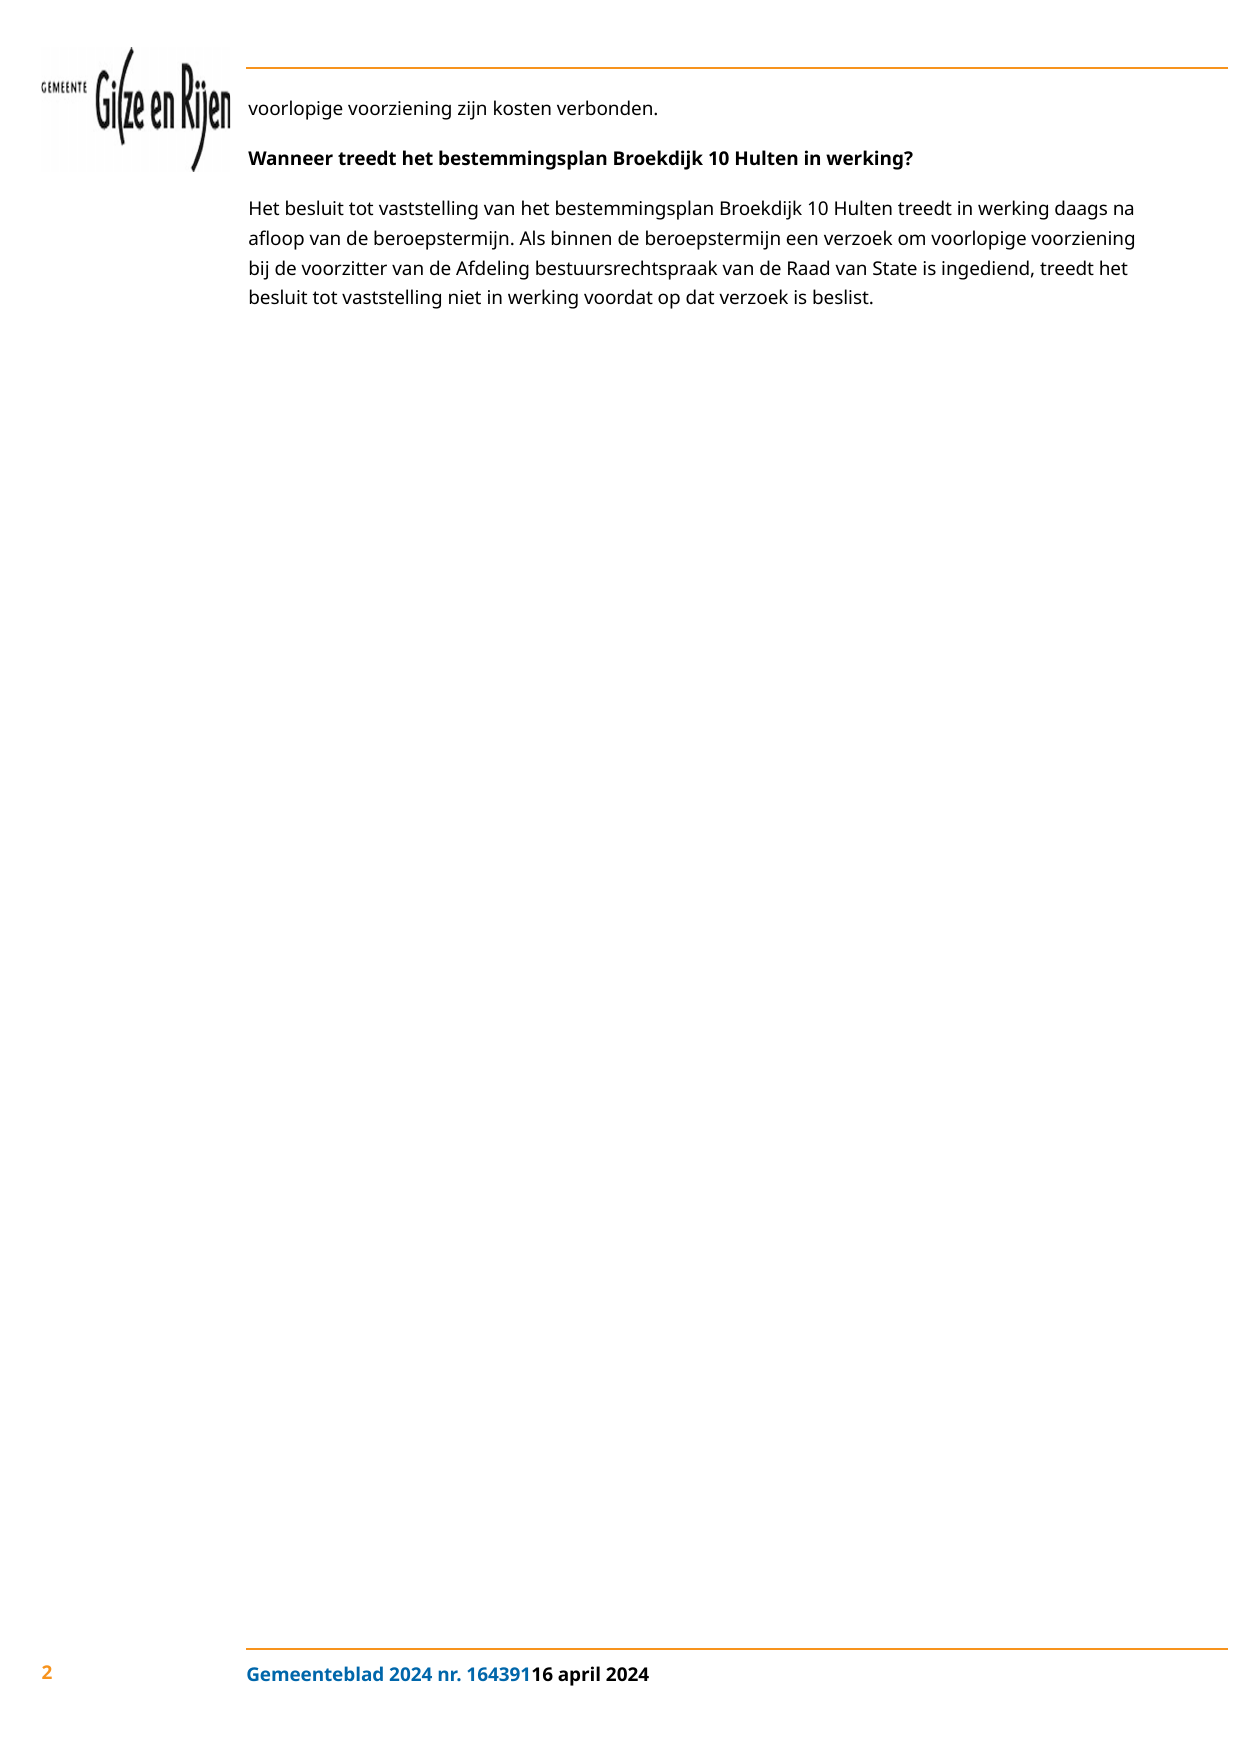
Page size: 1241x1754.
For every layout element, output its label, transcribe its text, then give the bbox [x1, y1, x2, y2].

text Wanneer treedt het bestemmingsplan Broekdijk 10 Hulten in werking? [248, 145, 1152, 171]
text voorlopige voorziening zijn kosten verbonden. [248, 95, 1152, 121]
text Het besluit tot vaststelling van het bestemmingsplan Broekdijk 10 Hulten treedt in werking daags na afloop van de beroepstermijn. Als binnen de beroepstermijn een verzoek om voorlopige voorziening bij de voorzitter van de Afdeling bestuursrechtspraak van de Raad van State is ingediend, treedt het besluit tot vaststelling niet in werking voordat op dat verzoek is beslist. [248, 196, 1152, 310]
picture [41, 47, 231, 172]
